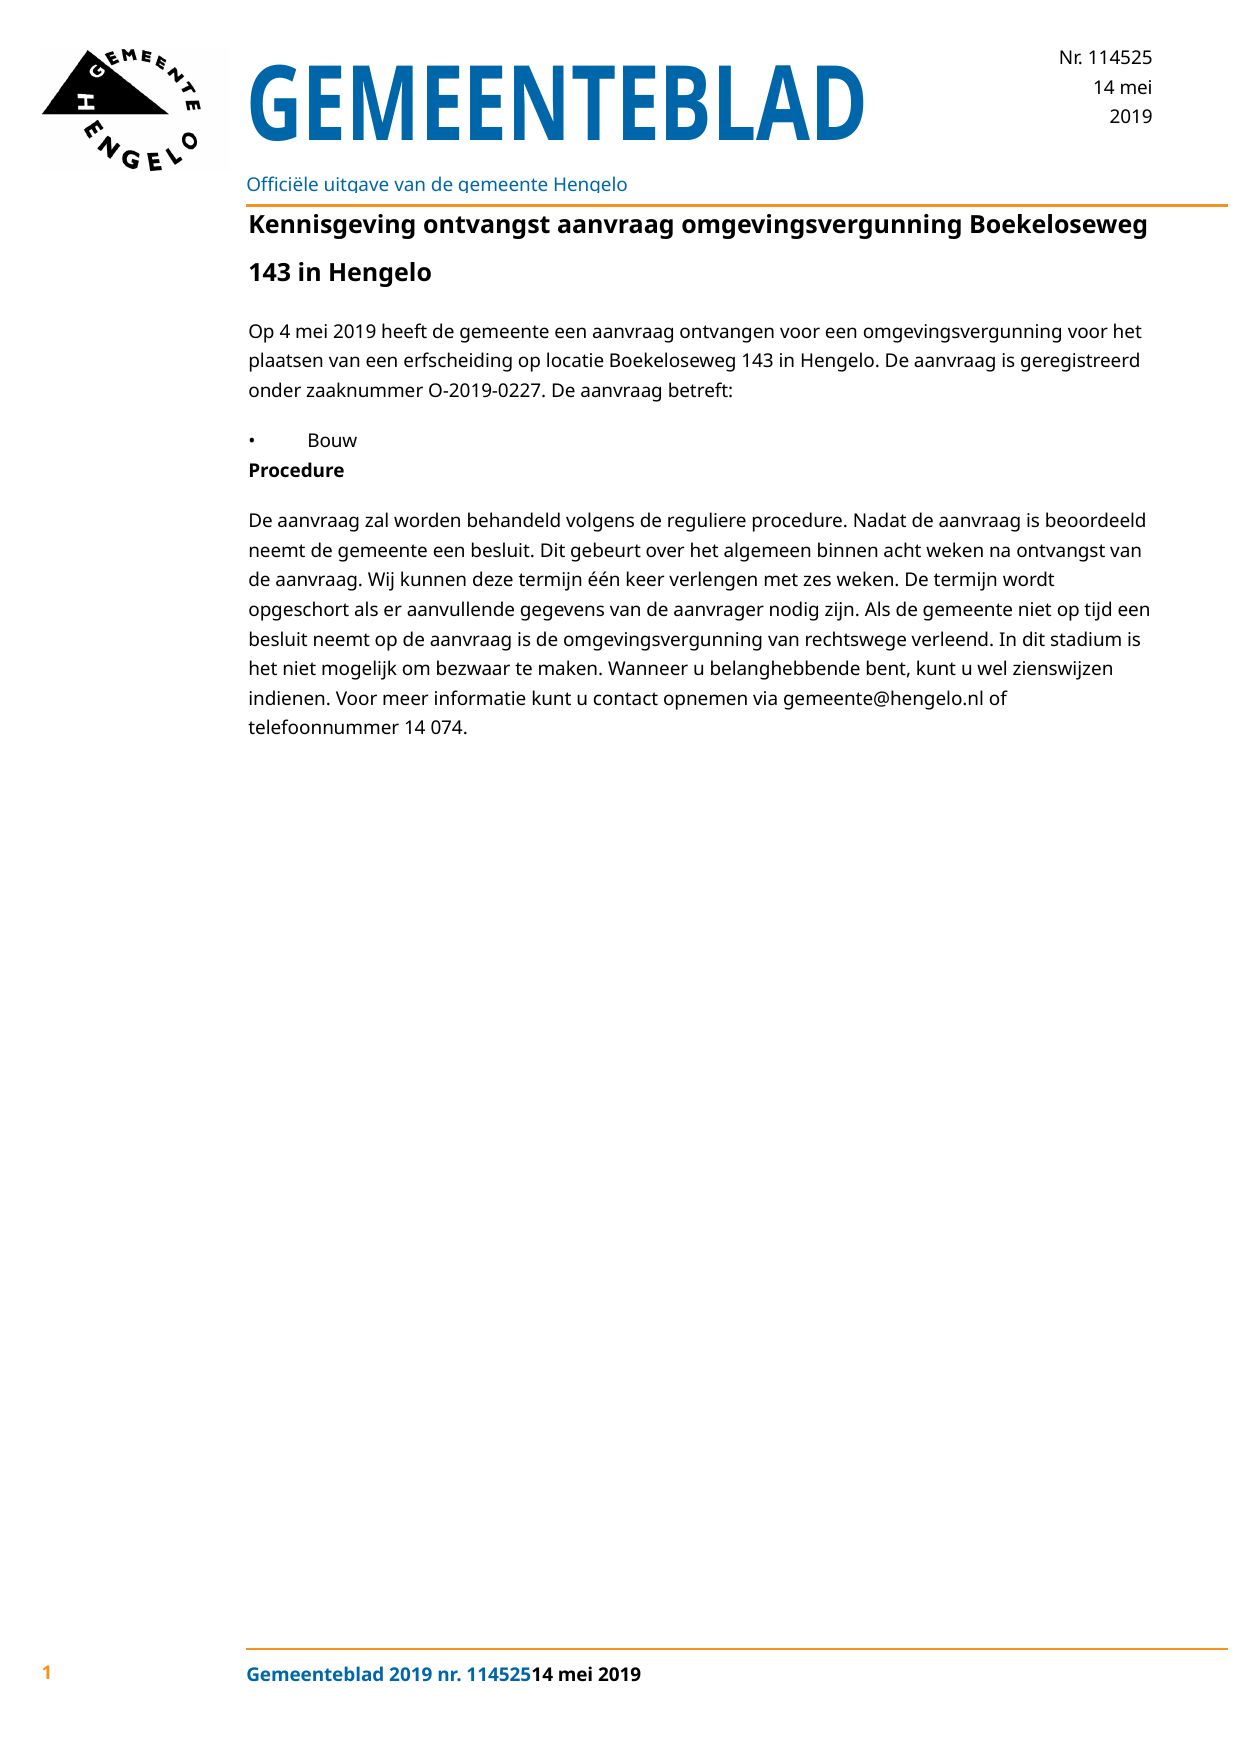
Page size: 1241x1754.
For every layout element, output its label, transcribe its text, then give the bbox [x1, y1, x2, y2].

picture [41, 47, 231, 172]
text Op 4 mei 2019 heeft de gemeente een aanvraag ontvangen voor een omgevingsvergunning voor het plaatsen van een erfscheiding op locatie Boekeloseweg 143 in Hengelo. De aanvraag is geregistreerd onder zaaknummer O-2019-0227. De aanvraag betreft: [248, 318, 1152, 403]
text De aanvraag zal worden behandeld volgens de reguliere procedure. Nadat de aanvraag is beoordeeld neemt de gemeente een besluit. Dit gebeurt over het algemeen binnen acht weken na ontvangst van de aanvraag. Wij kunnen deze termijn één keer verlengen met zes weken. De termijn wordt opgeschort als er aanvullende gegevens van de aanvrager nodig zijn. Als de gemeente niet op tijd een besluit neemt op de aanvraag is de omgevingsvergunning van rechtswege verleend. In dit stadium is het niet mogelijk om bezwaar te maken. Wanneer u belanghebbende bent, kunt u wel zienswijzen indienen. Voor meer informatie kunt u contact opnemen via gemeente@hengelo.nl of telefoonnummer 14 074. [248, 507, 1152, 740]
list Bouw [248, 427, 1152, 453]
text Kennisgeving ontvangst aanvraag omgevingsvergunning Boekeloseweg 143 in Hengelo [248, 207, 1152, 288]
text Procedure [248, 457, 1152, 483]
